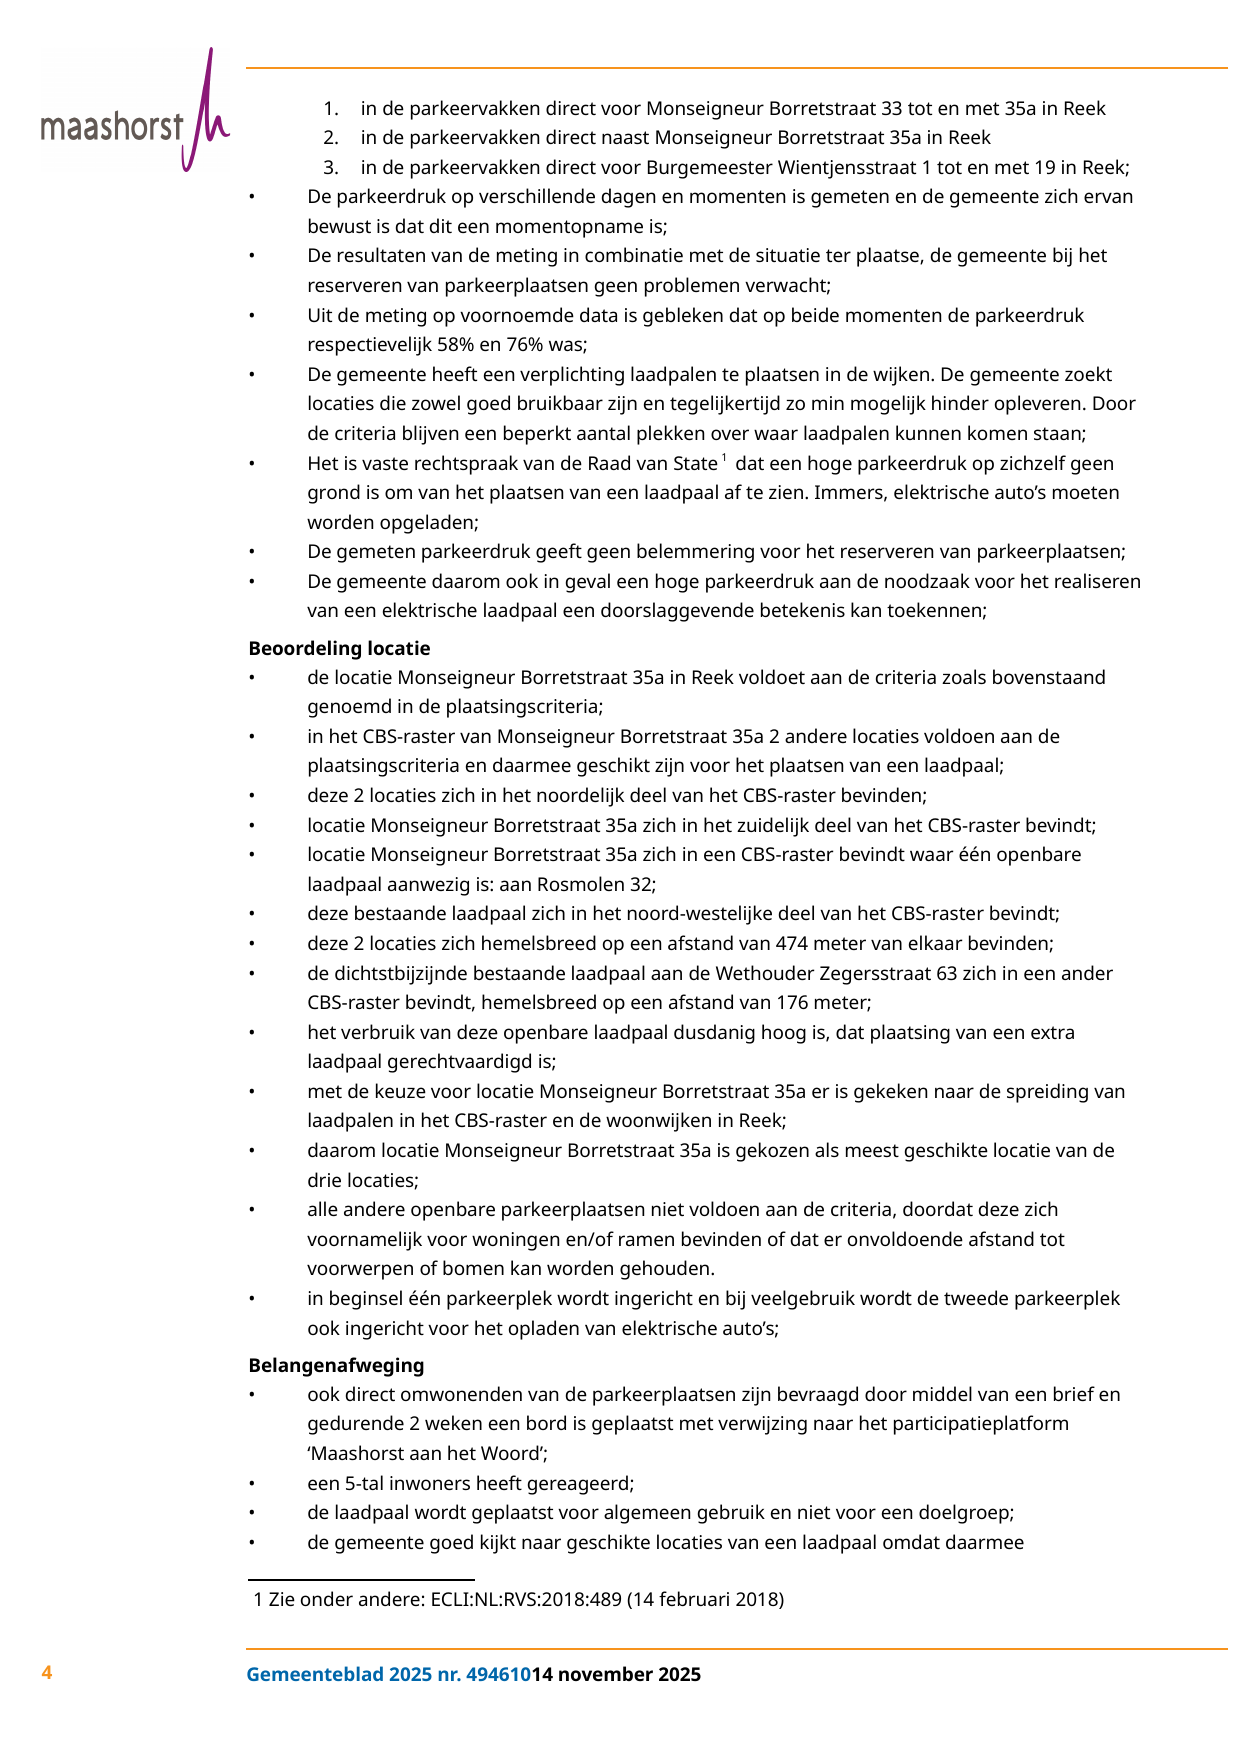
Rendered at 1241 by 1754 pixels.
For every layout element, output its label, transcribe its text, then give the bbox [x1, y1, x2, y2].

list het verbruik van deze openbare laadpaal dusdanig hoog is, dat plaatsing van een extra laadpaal gerechtvaardigd is; [248, 1019, 1152, 1074]
list de dichtstbijzijnde bestaande laadpaal aan de Wethouder Zegersstraat 63 zich in een ander CBS-raster bevindt, hemelsbreed op een afstand van 176 meter; [248, 960, 1152, 1015]
list in het CBS-raster van Monseigneur Borretstraat 35a 2 andere locaties voldoen aan de plaatsingscriteria en daarmee geschikt zijn voor het plaatsen van een laadpaal; [248, 723, 1152, 778]
list in de parkeervakken direct naast Monseigneur Borretstraat 35a in Reek [323, 124, 1152, 150]
list in de parkeervakken direct voor Burgemeester Wientjensstraat 1 tot en met 19 in Reek; [323, 154, 1152, 180]
text Beoordeling locatie [248, 636, 1152, 661]
list daarom locatie Monseigneur Borretstraat 35a is gekozen als meest geschikte locatie van de drie locaties; [248, 1137, 1152, 1193]
list De resultaten van de meting in combinatie met de situatie ter plaatse, de gemeente bij het reserveren van parkeerplaatsen geen problemen verwacht; [248, 243, 1152, 298]
list De gemeente daarom ook in geval een hoge parkeerdruk aan de noodzaak voor het realiseren van een elektrische laadpaal een doorslaggevende betekenis kan toekennen; [248, 568, 1152, 623]
list De gemeente heeft een verplichting laadpalen te plaatsen in de wijken. De gemeente zoekt locaties die zowel goed bruikbaar zijn en tegelijkertijd zo min mogelijk hinder opleveren. Door de criteria blijven een beperkt aantal plekken over waar laadpalen kunnen komen staan; [248, 361, 1152, 446]
list Uit de meting op voornoemde data is gebleken dat op beide momenten de parkeerdruk respectievelijk 58% en 76% was; [248, 302, 1152, 357]
list ook direct omwonenden van de parkeerplaatsen zijn bevraagd door middel van een brief en gedurende 2 weken een bord is geplaatst met verwijzing naar het participatieplatform ‘Maashorst aan het Woord’; [248, 1381, 1152, 1466]
list de locatie Monseigneur Borretstraat 35a in Reek voldoet aan de criteria zoals bovenstaand genoemd in de plaatsingscriteria; [248, 664, 1152, 719]
list alle andere openbare parkeerplaatsen niet voldoen aan de criteria, doordat deze zich voornamelijk voor woningen en/of ramen bevinden of dat er onvoldoende afstand tot voorwerpen of bomen kan worden gehouden. [248, 1196, 1152, 1281]
list de gemeente goed kijkt naar geschikte locaties van een laadpaal omdat daarmee [248, 1529, 1152, 1555]
list deze 2 locaties zich hemelsbreed op een afstand van 474 meter van elkaar bevinden; [248, 930, 1152, 956]
list met de keuze voor locatie Monseigneur Borretstraat 35a er is gekeken naar de spreiding van laadpalen in het CBS-raster en de woonwijken in Reek; [248, 1078, 1152, 1133]
list deze 2 locaties zich in het noordelijk deel van het CBS-raster bevinden; [248, 782, 1152, 808]
list deze bestaande laadpaal zich in het noord-westelijke deel van het CBS-raster bevindt; [248, 901, 1152, 926]
list De parkeerdruk op verschillende dagen en momenten is gemeten en de gemeente zich ervan bewust is dat dit een momentopname is; [248, 183, 1152, 239]
list in de parkeervakken direct voor Monseigneur Borretstraat 33 tot en met 35a in Reek [323, 95, 1152, 121]
list in beginsel één parkeerplek wordt ingericht en bij veelgebruik wordt de tweede parkeerplek ook ingericht voor het opladen van elektrische auto’s; [248, 1285, 1152, 1341]
list locatie Monseigneur Borretstraat 35a zich in het zuidelijk deel van het CBS-raster bevindt; [248, 812, 1152, 838]
list locatie Monseigneur Borretstraat 35a zich in een CBS-raster bevindt waar één openbare laadpaal aanwezig is: aan Rosmolen 32; [248, 841, 1152, 897]
list een 5-tal inwoners heeft gereageerd; [248, 1470, 1152, 1496]
list de laadpaal wordt geplaatst voor algemeen gebruik en niet voor een doelgroep; [248, 1499, 1152, 1525]
picture [41, 47, 231, 172]
list Zie onder andere: ECLI:NL:RVS:2018:489 (14 februari 2018) [248, 1586, 1152, 1612]
list Het is vaste rechtspraak van de Raad van State dat een hoge parkeerdruk op zichzelf geen grond is om van het plaatsen van een laadpaal af te zien. Immers, elektrische auto’s moeten worden opgeladen; [248, 450, 1152, 535]
list De gemeten parkeerdruk geeft geen belemmering voor het reserveren van parkeerplaatsen; [248, 538, 1152, 564]
text Belangenafweging [248, 1353, 1152, 1378]
